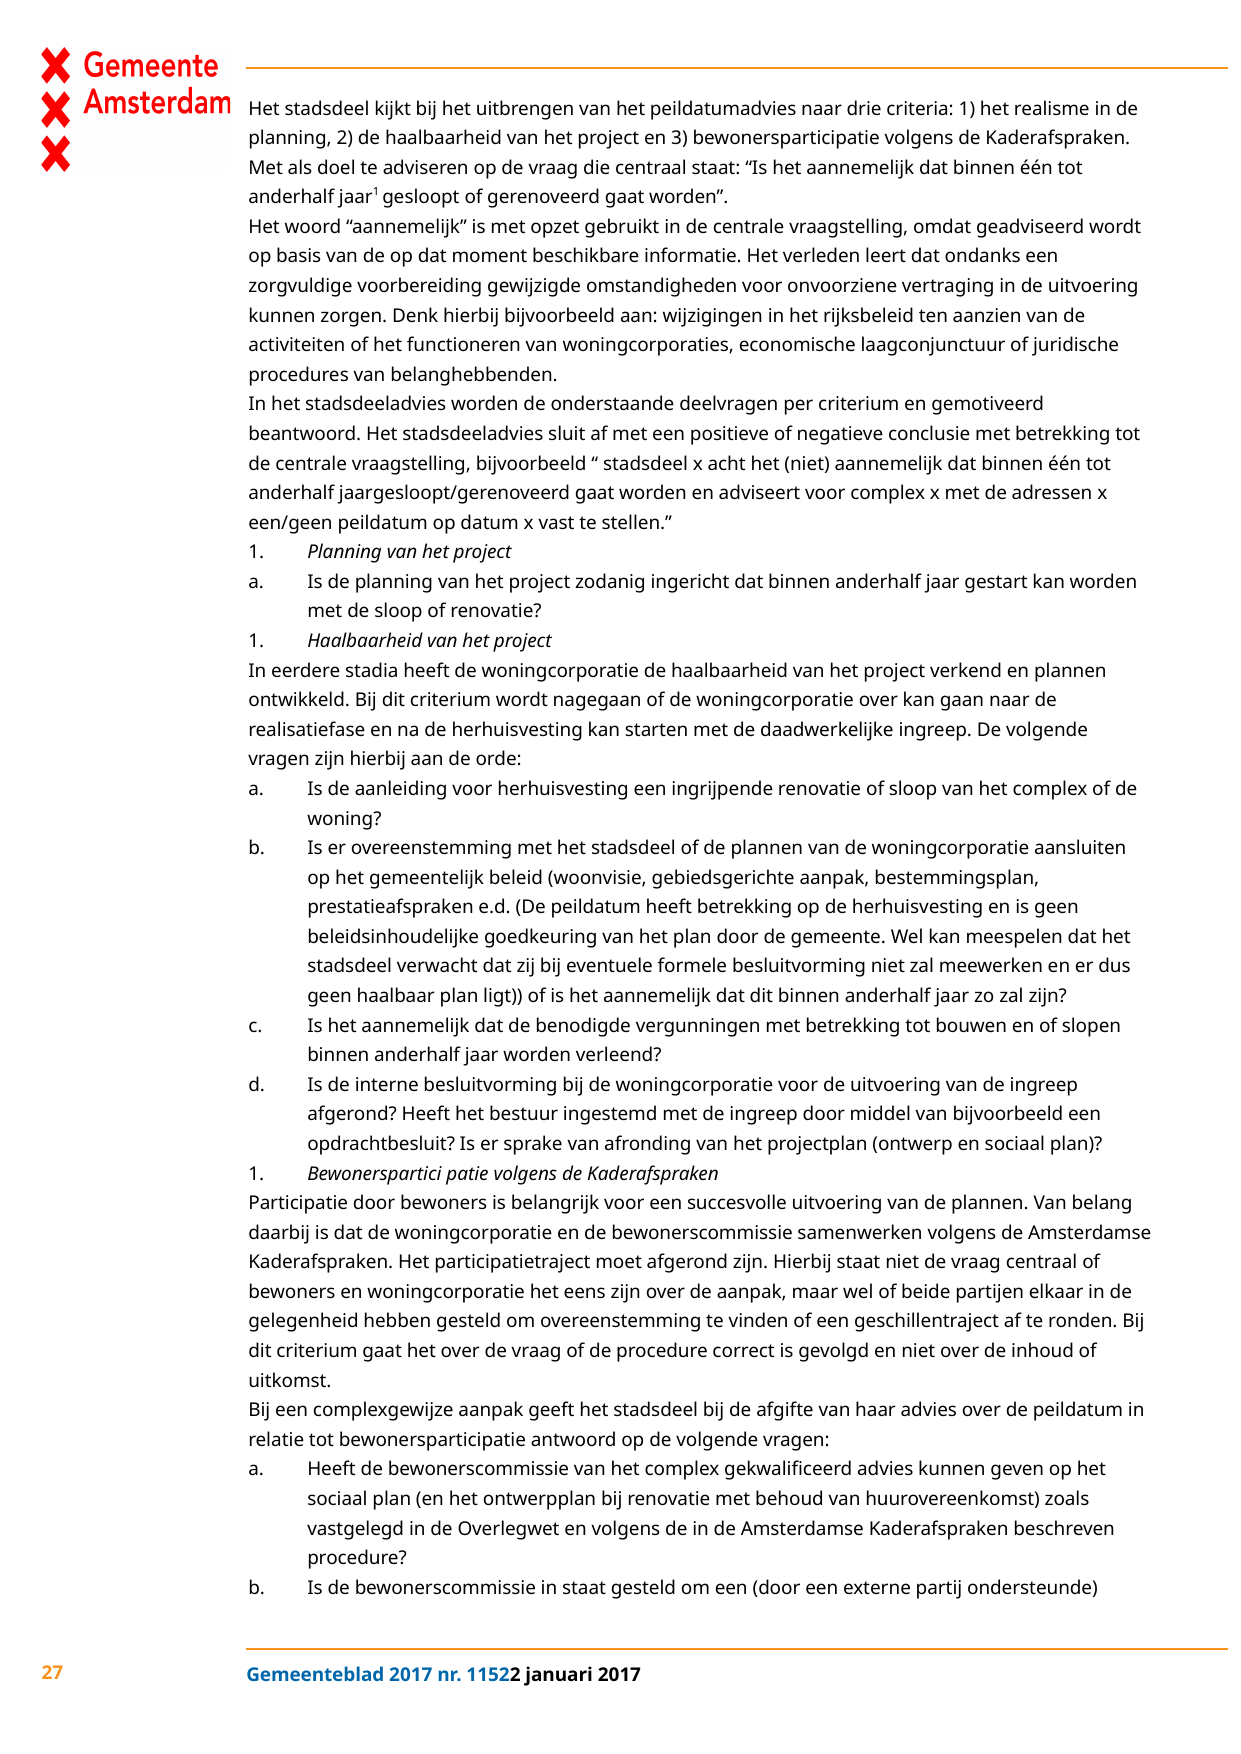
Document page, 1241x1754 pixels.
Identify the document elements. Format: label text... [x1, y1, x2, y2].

list Is de interne besluitvorming bij de woningcorporatie voor de uitvoering van de ingreep afgerond? Heeft het bestuur ingestemd met de ingreep door middel van bijvoorbeeld een opdrachtbesluit? Is er sprake van afronding van het projectplan (ontwerp en sociaal plan)? [248, 1071, 1152, 1156]
text Het woord “aannemelijk” is met opzet gebruikt in de centrale vraagstelling, omdat geadviseerd wordt op basis van de op dat moment beschikbare informatie. Het verleden leert dat ondanks een zorgvuldige voorbereiding gewijzigde omstandigheden voor onvoorziene vertraging in de uitvoering kunnen zorgen. Denk hierbij bijvoorbeeld aan: wijzigingen in het rijksbeleid ten aanzien van de activiteiten of het functioneren van woningcorporaties, economische laagconjunctuur of juridische procedures van belanghebbenden. [248, 213, 1152, 387]
list Is de bewonerscommissie in staat gesteld om een (door een externe partij ondersteunde) [248, 1574, 1152, 1600]
text Bij een complexgewijze aanpak geeft het stadsdeel bij de afgifte van haar advies over de peildatum in relatie tot bewonersparticipatie antwoord op de volgende vragen: [248, 1396, 1152, 1452]
list Heeft de bewonerscommissie van het complex gekwalificeerd advies kunnen geven op het sociaal plan (en het ontwerpplan bij renovatie met behoud van huurovereenkomst) zoals vastgelegd in de Overlegwet en volgens de in de Amsterdamse Kaderafspraken beschreven procedure? [248, 1456, 1152, 1570]
list Is het aannemelijk dat de benodigde vergunningen met betrekking tot bouwen en of slopen binnen anderhalf jaar worden verleend? [248, 1012, 1152, 1067]
picture [41, 47, 231, 172]
list Haalbaarheid van het project [248, 627, 1152, 653]
list Is er overeenstemming met het stadsdeel of de plannen van de woningcorporatie aansluiten op het gemeentelijk beleid (woonvisie, gebiedsgerichte aanpak, bestemmingsplan, prestatieafspraken e.d. (De peildatum heeft betrekking op de herhuisvesting en is geen beleidsinhoudelijke goedkeuring van het plan door de gemeente. Wel kan meespelen dat het stadsdeel verwacht dat zij bij eventuele formele besluitvorming niet zal meewerken en er dus geen haalbaar plan ligt)) of is het aannemelijk dat dit binnen anderhalf jaar zo zal zijn? [248, 834, 1152, 1008]
text In het stadsdeeladvies worden de onderstaande deelvragen per criterium en gemotiveerd beantwoord. Het stadsdeeladvies sluit af met een positieve of negatieve conclusie met betrekking tot de centrale vraagstelling, bijvoorbeeld “ stadsdeel x acht het (niet) aannemelijk dat binnen één tot anderhalf jaargesloopt/gerenoveerd gaat worden en adviseert voor complex x met de adressen x een/geen peildatum op datum x vast te stellen.” [248, 391, 1152, 535]
list Planning van het project [248, 538, 1152, 564]
text In eerdere stadia heeft de woningcorporatie de haalbaarheid van het project verkend en plannen ontwikkeld. Bij dit criterium wordt nagegaan of de woningcorporatie over kan gaan naar de realisatiefase en na de herhuisvesting kan starten met de daadwerkelijke ingreep. De volgende vragen zijn hierbij aan de orde: [248, 657, 1152, 771]
text Participatie door bewoners is belangrijk voor een succesvolle uitvoering van de plannen. Van belang daarbij is dat de woningcorporatie en de bewonerscommissie samenwerken volgens de Amsterdamse Kaderafspraken. Het participatietraject moet afgerond zijn. Hierbij staat niet de vraag centraal of bewoners en woningcorporatie het eens zijn over de aanpak, maar wel of beide partijen elkaar in de gelegenheid hebben gesteld om overeenstemming te vinden of een geschillentraject af te ronden. Bij dit criterium gaat het over de vraag of de procedure correct is gevolgd en niet over de inhoud of uitkomst. [248, 1189, 1152, 1393]
list Is de aanleiding voor herhuisvesting een ingrijpende renovatie of sloop van het complex of de woning? [248, 775, 1152, 831]
list Is de planning van het project zodanig ingericht dat binnen anderhalf jaar gestart kan worden met de sloop of renovatie? [248, 568, 1152, 623]
text Het stadsdeel kijkt bij het uitbrengen van het peildatumadvies naar drie criteria: 1) het realisme in de planning, 2) de haalbaarheid van het project en 3) bewonersparticipatie volgens de Kaderafspraken. Met als doel te adviseren op de vraag die centraal staat: “Is het aannemelijk dat binnen één tot anderhalf jaar1 gesloopt of gerenoveerd gaat worden”. [248, 95, 1152, 209]
list Bewonerspartici patie volgens de Kaderafspraken [248, 1160, 1152, 1186]
